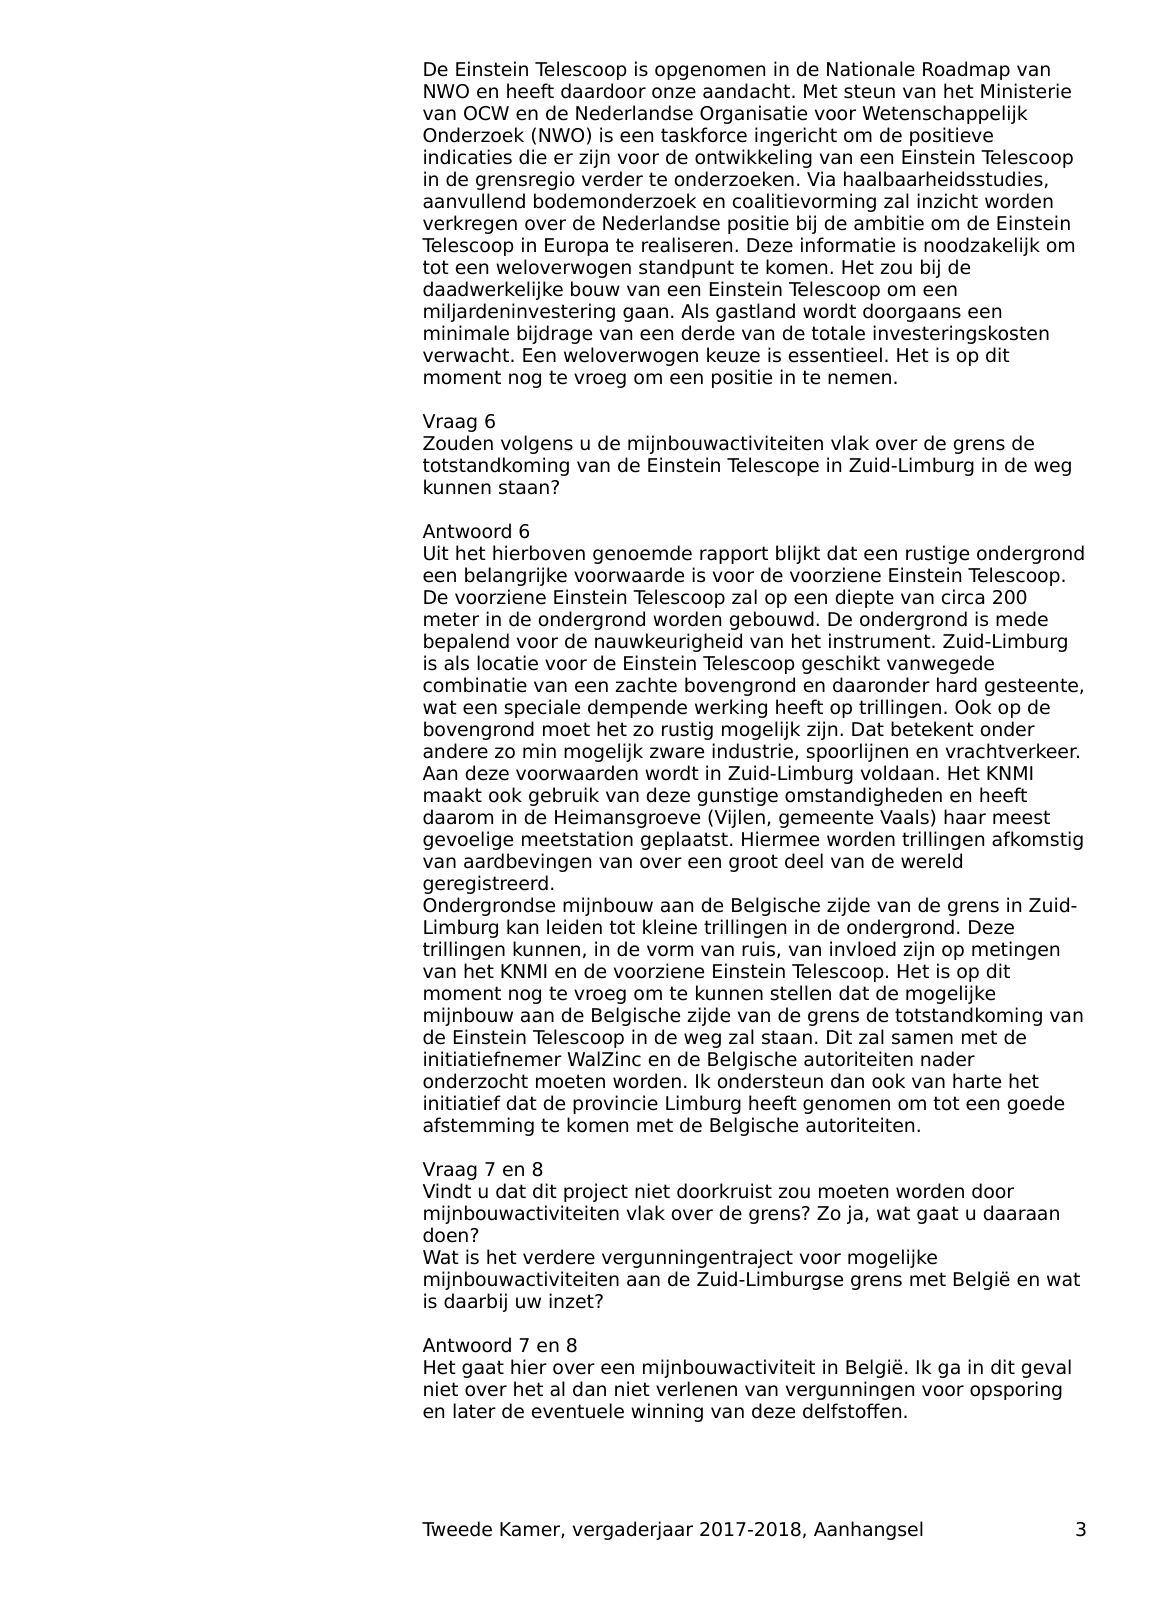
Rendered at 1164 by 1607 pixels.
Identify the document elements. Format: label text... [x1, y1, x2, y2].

text Ondergrondse mijnbouw aan de Belgische zijde van de grens in Zuid-Limburg kan leiden tot kleine trillingen in de ondergrond. Deze trillingen kunnen, in de vorm van ruis, van invloed zijn op metingen van het KNMI en de voorziene Einstein Telescoop. Het is op dit moment nog te vroeg om te kunnen stellen dat de mogelijke mijnbouw aan de Belgische zijde van de grens de totstandkoming van de Einstein Telescoop in de weg zal staan. Dit zal samen met de initiatiefnemer WalZinc en de Belgische autoriteiten nader onderzocht moeten worden. Ik ondersteun dan ook van harte het initiatief dat de provincie Limburg heeft genomen om tot een goede afstemming te komen met de Belgische autoriteiten. [422, 895, 1087, 1136]
text Het gaat hier over een mijnbouwactiviteit in België. Ik ga in dit geval niet over het al dan niet verlenen van vergunningen voor opsporing en later de eventuele winning van deze delfstoffen. [422, 1357, 1087, 1423]
text Vraag 6 [422, 411, 1087, 433]
text De Einstein Telescoop is opgenomen in de Nationale Roadmap van NWO en heeft daardoor onze aandacht. Met steun van het Ministerie van OCW en de Nederlandse Organisatie voor Wetenschappelijk Onderzoek (NWO) is een taskforce ingericht om de positieve indicaties die er zijn voor de ontwikkeling van een Einstein Telescoop in de grensregio verder te onderzoeken. Via haalbaarheidsstudies, aanvullend bodemonderzoek en coalitievorming zal inzicht worden verkregen over de Nederlandse positie bij de ambitie om de Einstein Telescoop in Europa te realiseren. Deze informatie is noodzakelijk om tot een weloverwogen standpunt te komen. Het zou bij de daadwerkelijke bouw van een Einstein Telescoop om een miljardeninvestering gaan. Als gastland wordt doorgaans een minimale bijdrage van een derde van de totale investeringskosten verwacht. Een weloverwogen keuze is essentieel. Het is op dit moment nog te vroeg om een positie in te nemen. [422, 59, 1087, 389]
text Vraag 7 en 8 [422, 1159, 1087, 1181]
text Antwoord 7 en 8 [422, 1335, 1087, 1357]
text Antwoord 6 [422, 521, 1087, 543]
text Uit het hierboven genoemde rapport blijkt dat een rustige ondergrond een belangrijke voorwaarde is voor de voorziene Einstein Telescoop. De voorziene Einstein Telescoop zal op een diepte van circa 200 meter in de ondergrond worden gebouwd. De ondergrond is mede bepalend voor de nauwkeurigheid van het instrument. Zuid-Limburg is als locatie voor de Einstein Telescoop geschikt vanwegede combinatie van een zachte bovengrond en daaronder hard gesteente, wat een speciale dempende werking heeft op trillingen. Ook op de bovengrond moet het zo rustig mogelijk zijn. Dat betekent onder andere zo min mogelijk zware industrie, spoorlijnen en vrachtverkeer. Aan deze voorwaarden wordt in Zuid-Limburg voldaan. Het KNMI maakt ook gebruik van deze gunstige omstandigheden en heeft daarom in de Heimansgroeve (Vijlen, gemeente Vaals) haar meest gevoelige meetstation geplaatst. Hiermee worden trillingen afkomstig van aardbevingen van over een groot deel van de wereld geregistreerd. [422, 543, 1087, 895]
text Vindt u dat dit project niet doorkruist zou moeten worden door mijnbouwactiviteiten vlak over de grens? Zo ja, wat gaat u daaraan doen? [422, 1181, 1087, 1247]
text Zouden volgens u de mijnbouwactiviteiten vlak over de grens de totstandkoming van de Einstein Telescope in Zuid-Limburg in de weg kunnen staan? [422, 433, 1087, 499]
text Wat is het verdere vergunningentraject voor mogelijke mijnbouwactiviteiten aan de Zuid-Limburgse grens met België en wat is daarbij uw inzet? [422, 1247, 1087, 1312]
